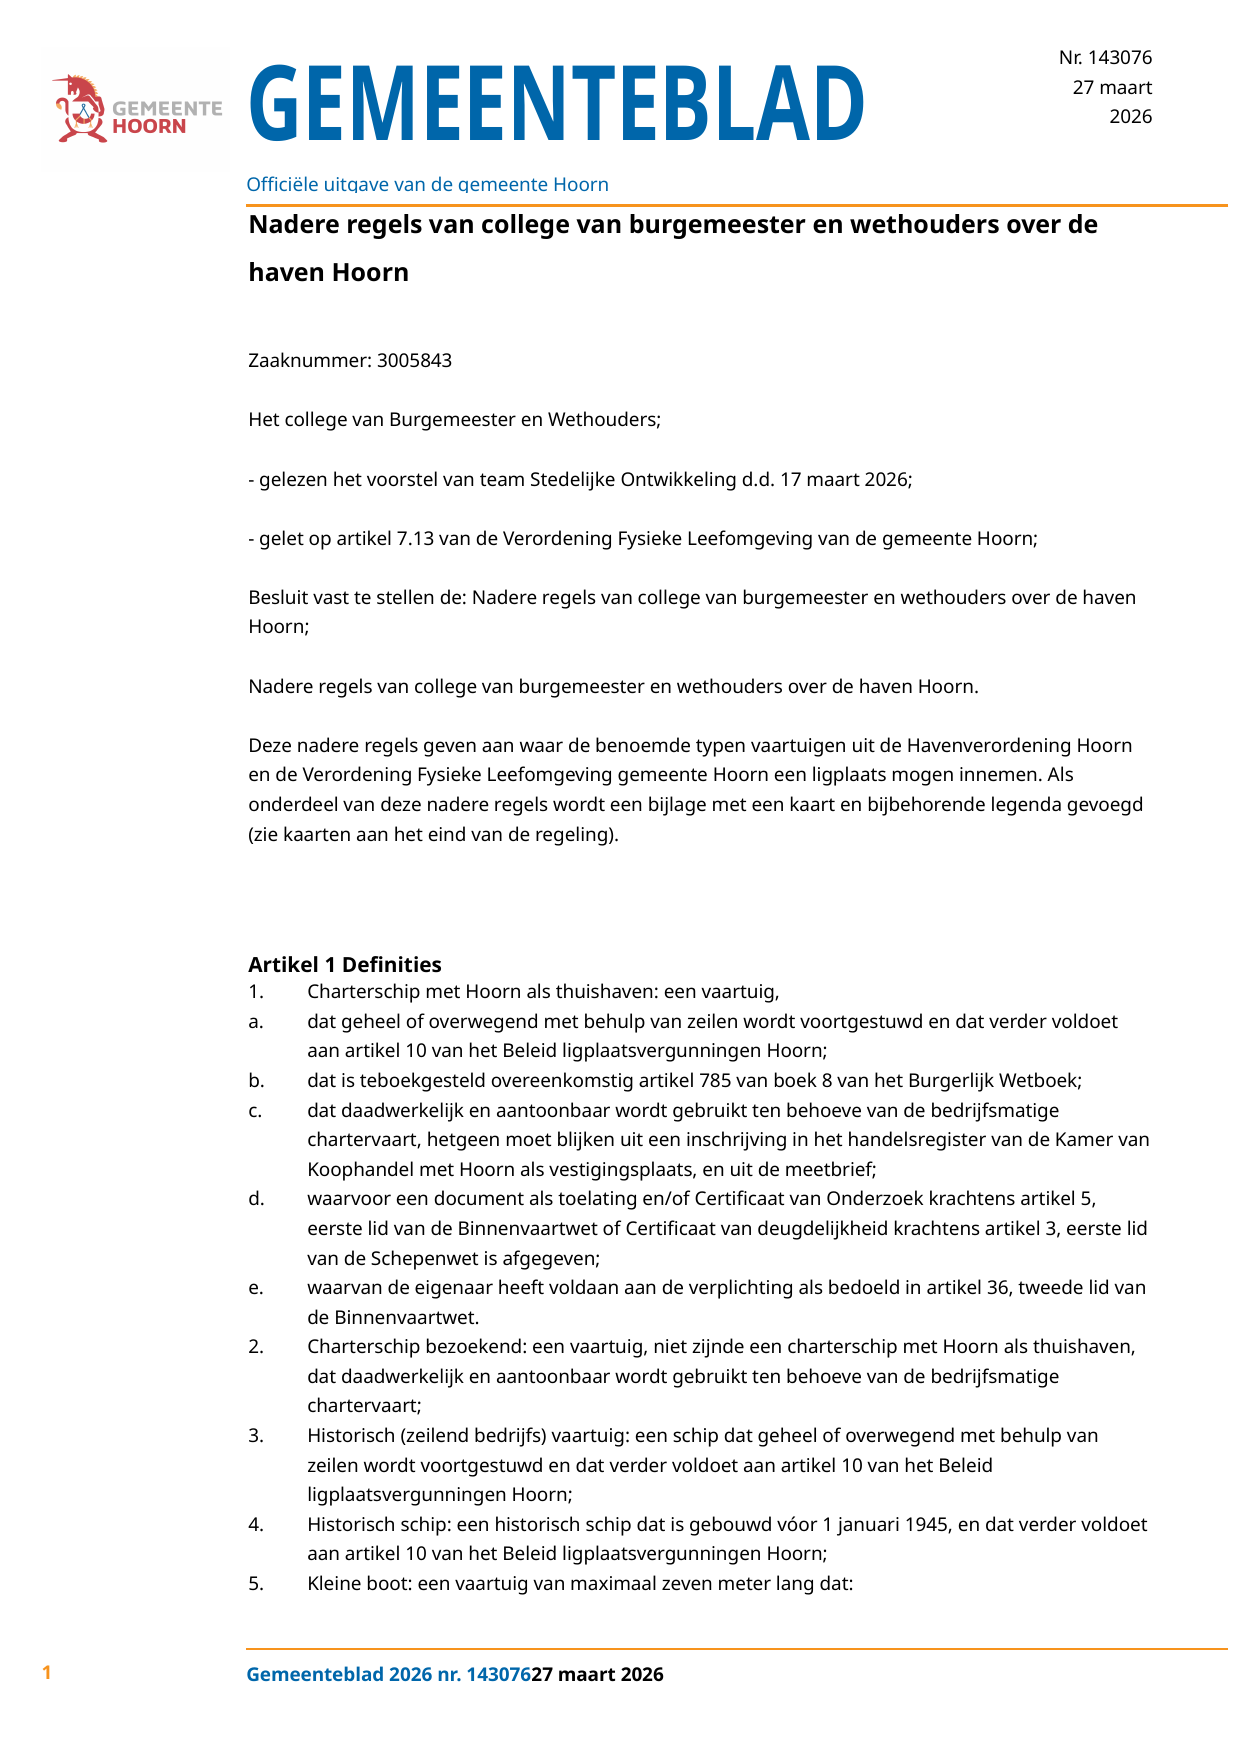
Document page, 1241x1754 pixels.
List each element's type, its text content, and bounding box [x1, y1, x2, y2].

text Artikel 1 Definities [248, 950, 1152, 978]
text Deze nadere regels geven aan waar de benoemde typen vaartuigen uit de Havenverordening Hoorn en de Verordening Fysieke Leefomgeving gemeente Hoorn een ligplaats mogen innemen. Als onderdeel van deze nadere regels wordt een bijlage met een kaart en bijbehorende legenda gevoegd (zie kaarten aan het eind van de regeling). [248, 732, 1152, 847]
list Charterschip bezoekend: een vaartuig, niet zijnde een charterschip met Hoorn als thuishaven, dat daadwerkelijk en aantoonbaar wordt gebruikt ten behoeve van de bedrijfsmatige chartervaart; [248, 1333, 1152, 1418]
list dat geheel of overwegend met behulp van zeilen wordt voortgestuwd en dat verder voldoet aan artikel 10 van het Beleid ligplaatsvergunningen Hoorn; [248, 1008, 1152, 1063]
text Zaaknummer: 3005843 [248, 347, 1152, 373]
list dat daadwerkelijk en aantoonbaar wordt gebruikt ten behoeve van de bedrijfsmatige chartervaart, hetgeen moet blijken uit een inschrijving in het handelsregister van de Kamer van Koophandel met Hoorn als vestigingsplaats, en uit de meetbrief; [248, 1097, 1152, 1182]
text Besluit vast te stellen de: Nadere regels van college van burgemeester en wethouders over de haven Hoorn; [248, 584, 1152, 639]
list dat is teboekgesteld overeenkomstig artikel 785 van boek 8 van het Burgerlijk Wetboek; [248, 1067, 1152, 1093]
list Historisch schip: een historisch schip dat is gebouwd vóor 1 januari 1945, en dat verder voldoet aan artikel 10 van het Beleid ligplaatsvergunningen Hoorn; [248, 1511, 1152, 1566]
text - gelet op artikel 7.13 van de Verordening Fysieke Leefomgeving van de gemeente Hoorn; [248, 525, 1152, 551]
text - gelezen het voorstel van team Stedelijke Ontwikkeling d.d. 17 maart 2026; [248, 466, 1152, 492]
list Charterschip met Hoorn als thuishaven: een vaartuig, [248, 978, 1152, 1004]
picture [41, 47, 231, 172]
list waarvan de eigenaar heeft voldaan aan de verplichting als bedoeld in artikel 36, tweede lid van de Binnenvaartwet. [248, 1274, 1152, 1330]
list Kleine boot: een vaartuig van maximaal zeven meter lang dat: [248, 1570, 1152, 1596]
text Nadere regels van college van burgemeester en wethouders over de haven Hoorn. [248, 673, 1152, 699]
list Historisch (zeilend bedrijfs) vaartuig: een schip dat geheel of overwegend met behulp van zeilen wordt voortgestuwd en dat verder voldoet aan artikel 10 van het Beleid ligplaatsvergunningen Hoorn; [248, 1422, 1152, 1507]
text Het college van Burgemeester en Wethouders; [248, 407, 1152, 432]
list waarvoor een document als toelating en/of Certificaat van Onderzoek krachtens artikel 5, eerste lid van de Binnenvaartwet of Certificaat van deugdelijkheid krachtens artikel 3, eerste lid van de Schepenwet is afgegeven; [248, 1186, 1152, 1271]
text Nadere regels van college van burgemeester en wethouders over de haven Hoorn [248, 207, 1152, 288]
